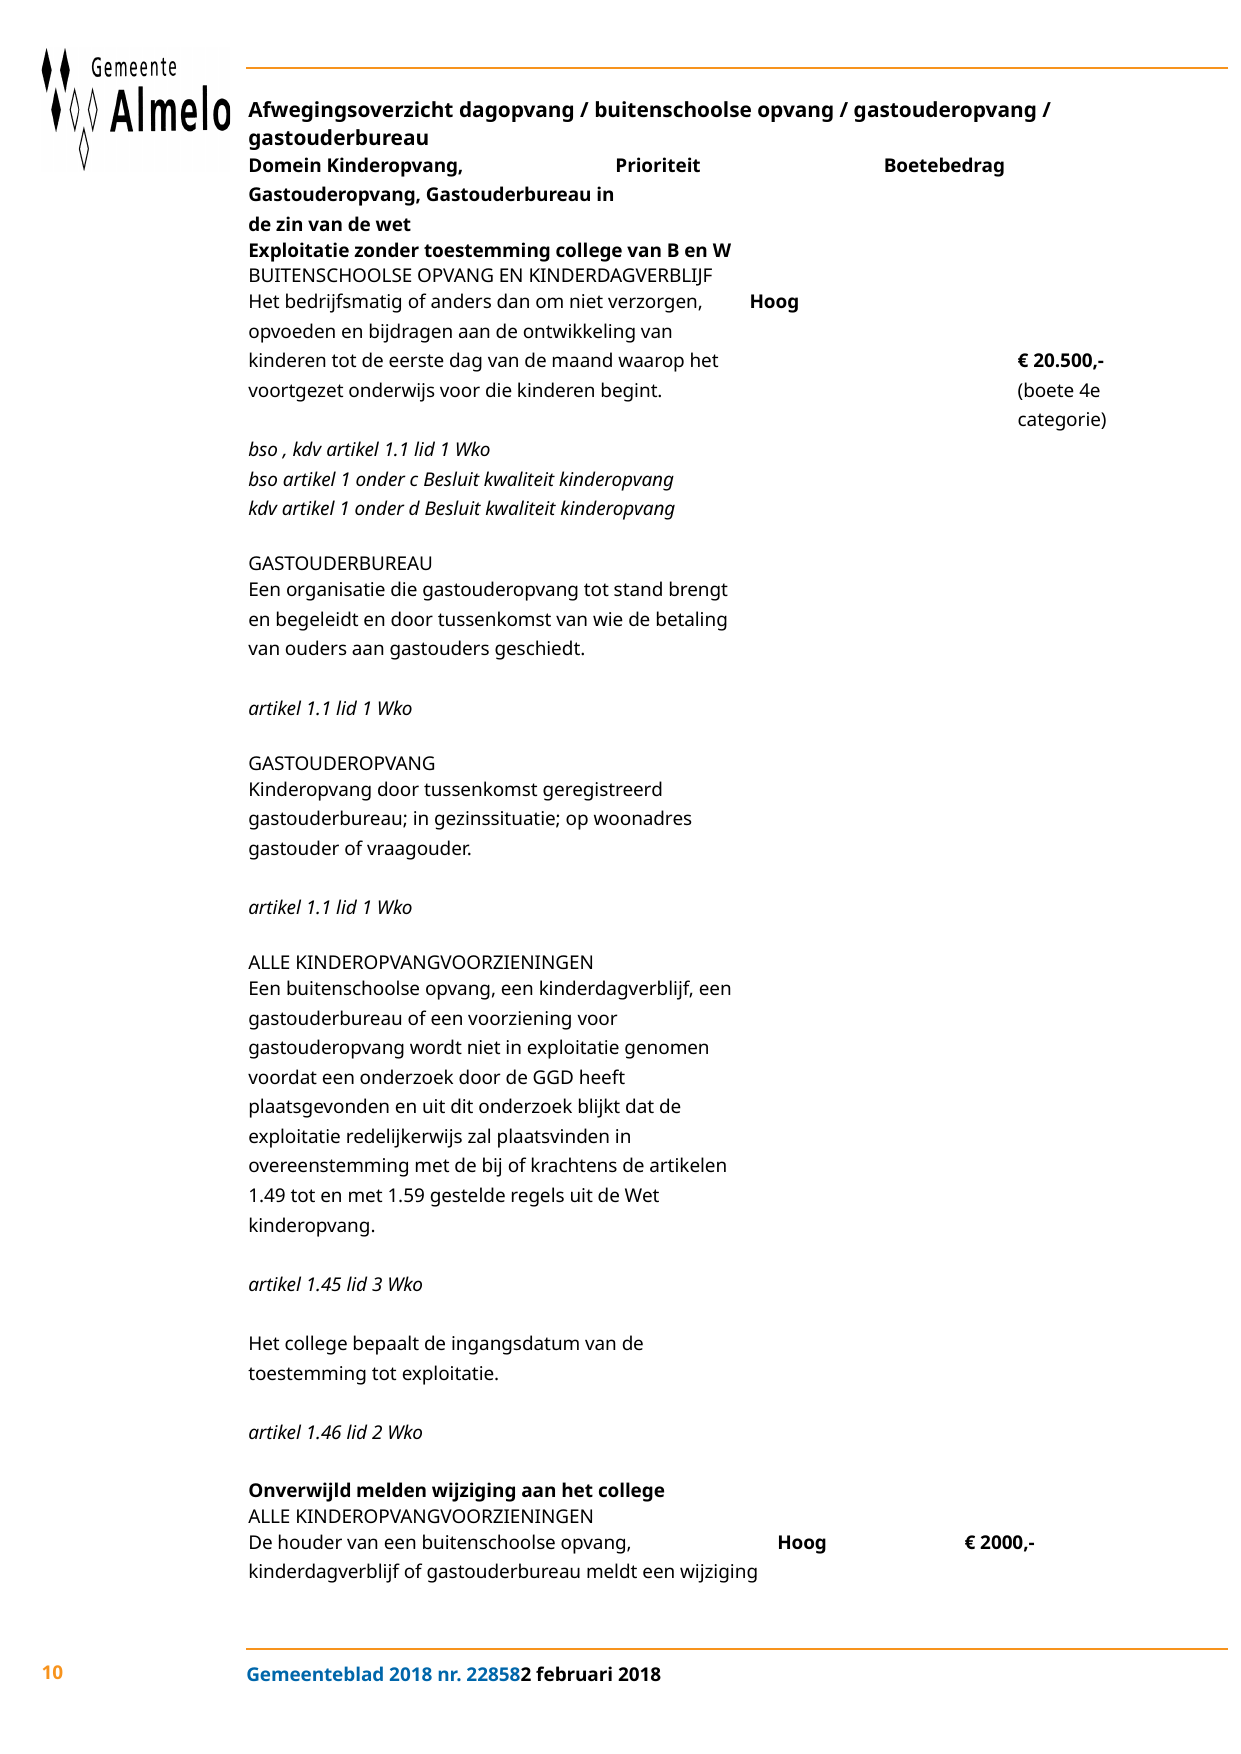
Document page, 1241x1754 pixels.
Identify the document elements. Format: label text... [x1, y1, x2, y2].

table_cell [749, 750, 1017, 776]
table_cell [1018, 576, 1152, 750]
table_cell [749, 776, 1017, 949]
table_header Prioriteit [615, 152, 883, 237]
table_cell [749, 949, 1017, 975]
table_cell Hoog [777, 1529, 964, 1584]
table_cell [1018, 750, 1152, 776]
table_cell BUITENSCHOOLSE OPVANG EN KINDERDAGVERBLIJF [248, 263, 1152, 288]
table_cell Het bedrijfsmatig of anders dan om niet verzorgen, opvoeden en bijdragen aan de ontwikkeling van kinderen tot de eerste dag van de maand waarop het voortgezet onderwijs voor die kinderen begint. bso , kdv artikel 1.1 lid 1 Wko bso artikel 1 onder c Besluit kwaliteit kinderopvang kdv artikel 1 onder d Besluit kwaliteit kinderopvang [248, 288, 749, 551]
picture [41, 47, 231, 172]
table_header Boetebedrag [884, 152, 1152, 237]
table_cell Exploitatie zonder toestemming college van B en W [248, 237, 1152, 262]
table_cell ALLE KINDEROPVANGVOORZIENINGEN [248, 1503, 1152, 1529]
table_cell ALLE KINDEROPVANGVOORZIENINGEN [248, 949, 749, 975]
table_cell [1018, 551, 1152, 576]
table_cell [749, 975, 1017, 1474]
text Afwegingsoverzicht dagopvang / buitenschoolse opvang / gastouderopvang / gastouderbureau [248, 95, 1152, 152]
table_header Domein Kinderopvang, Gastouderopvang, Gastouderbureau in de zin van de wet [248, 152, 615, 237]
table_cell [1018, 949, 1152, 975]
table_cell GASTOUDEROPVANG [248, 750, 749, 776]
table_cell [749, 551, 1017, 576]
table_cell € 2000,- [964, 1529, 1152, 1584]
table_cell De houder van een buitenschoolse opvang, kinderdagverblijf of gastouderbureau meldt een wijziging [248, 1529, 777, 1584]
table_cell [749, 576, 1017, 750]
table_cell [1018, 776, 1152, 949]
table_cell [1018, 975, 1152, 1474]
table_cell € 20.500,- (boete 4e categorie) [1018, 288, 1152, 551]
table_header Onverwijld melden wijziging aan het college [248, 1478, 1152, 1503]
table_cell Hoog [749, 288, 1017, 551]
table_cell Een buitenschoolse opvang, een kinderdagverblijf, een gastouderbureau of een voorziening voor gastouderopvang wordt niet in exploitatie genomen voordat een onderzoek door de GGD heeft plaatsgevonden en uit dit onderzoek blijkt dat de exploitatie redelijkerwijs zal plaatsvinden in overeenstemming met de bij of krachtens de artikelen 1.49 tot en met 1.59 gestelde regels uit de Wet kinderopvang. artikel 1.45 lid 3 Wko Het college bepaalt de ingangsdatum van de toestemming tot exploitatie. artikel 1.46 lid 2 Wko [248, 975, 749, 1474]
table_cell Een organisatie die gastouderopvang tot stand brengt en begeleidt en door tussenkomst van wie de betaling van ouders aan gastouders geschiedt. artikel 1.1 lid 1 Wko [248, 576, 749, 750]
table_cell GASTOUDERBUREAU [248, 551, 749, 576]
table_cell Kinderopvang door tussenkomst geregistreerd gastouderbureau; in gezinssituatie; op woonadres gastouder of vraagouder. artikel 1.1 lid 1 Wko [248, 776, 749, 949]
